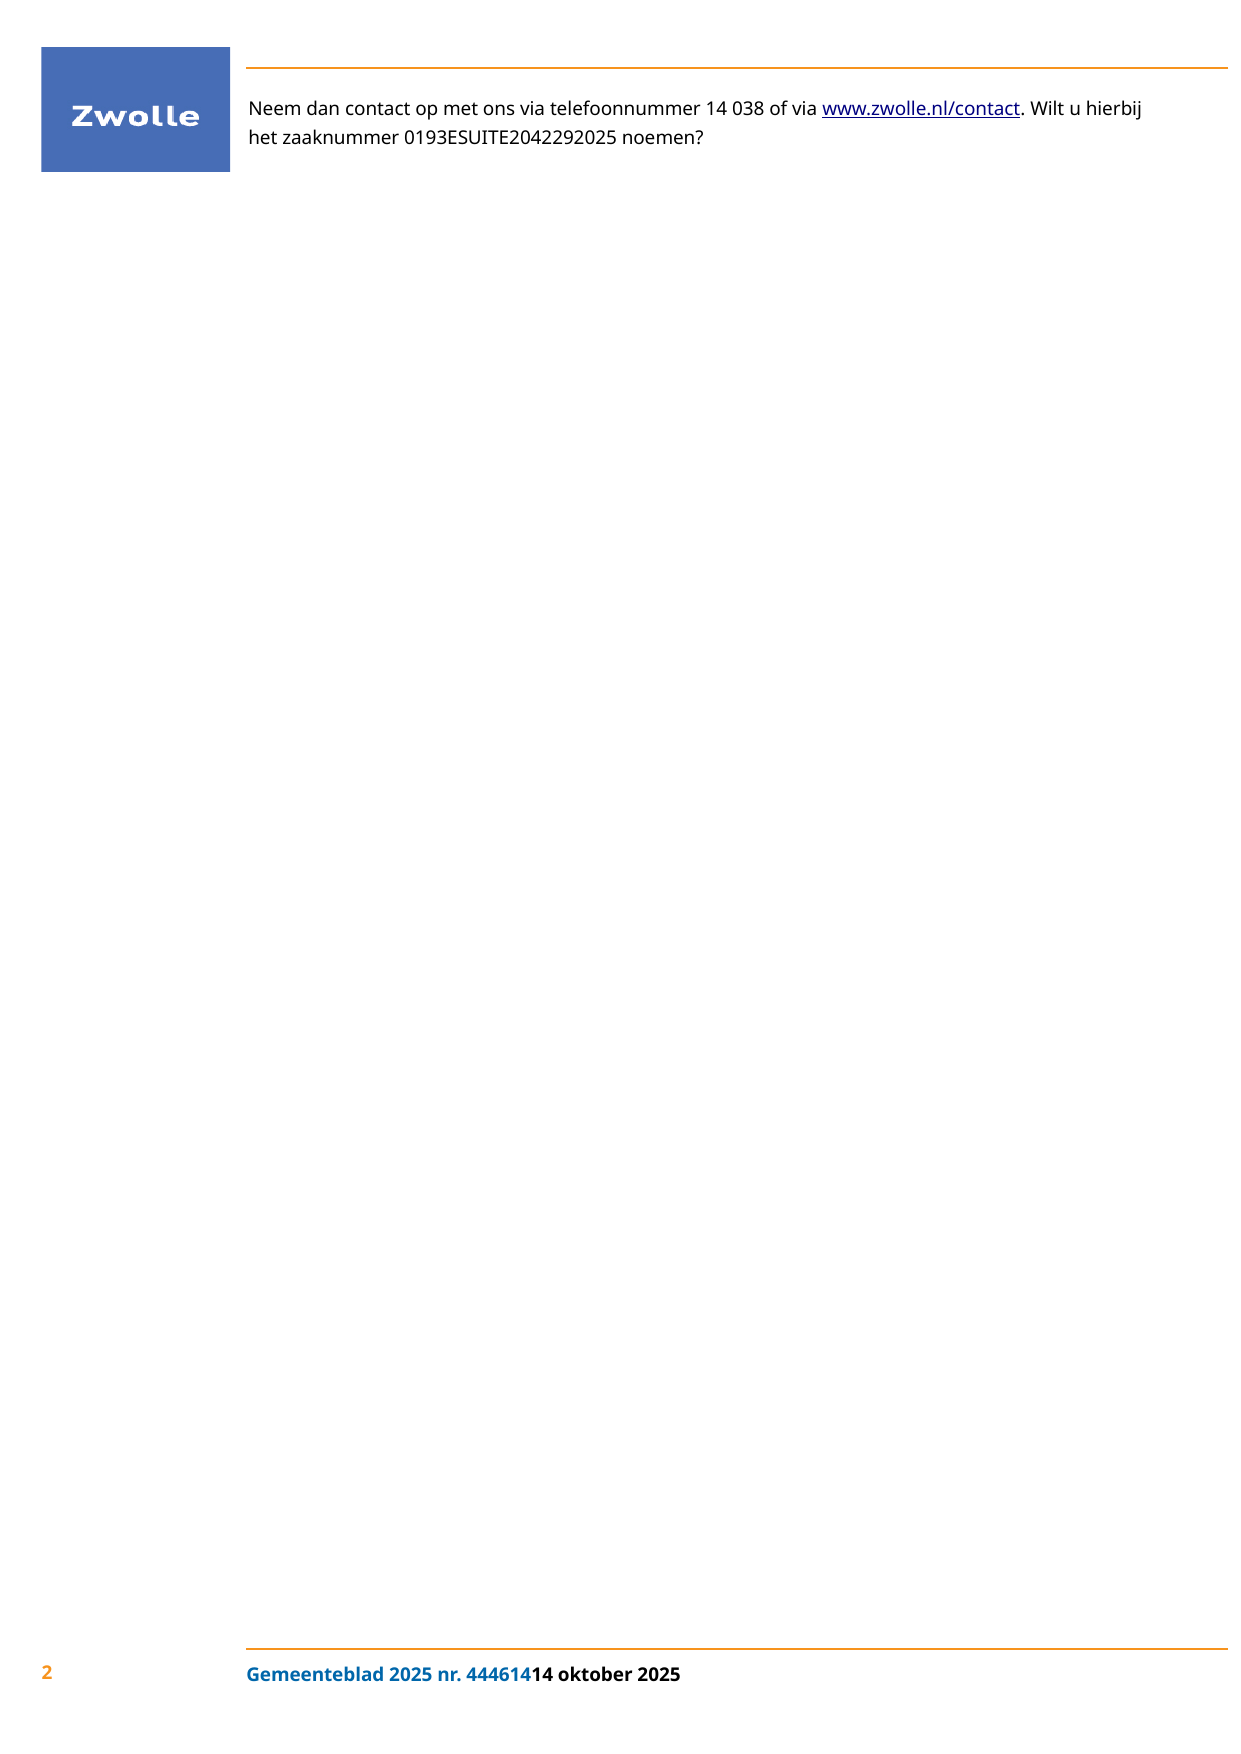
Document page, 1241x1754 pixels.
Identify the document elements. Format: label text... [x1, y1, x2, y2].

text Neem dan contact op met ons via telefoonnummer 14 038 of via www.zwolle.nl/contact. Wilt u hierbij het zaaknummer 0193ESUITE2042292025 noemen? [248, 95, 1152, 150]
picture [41, 47, 231, 172]
